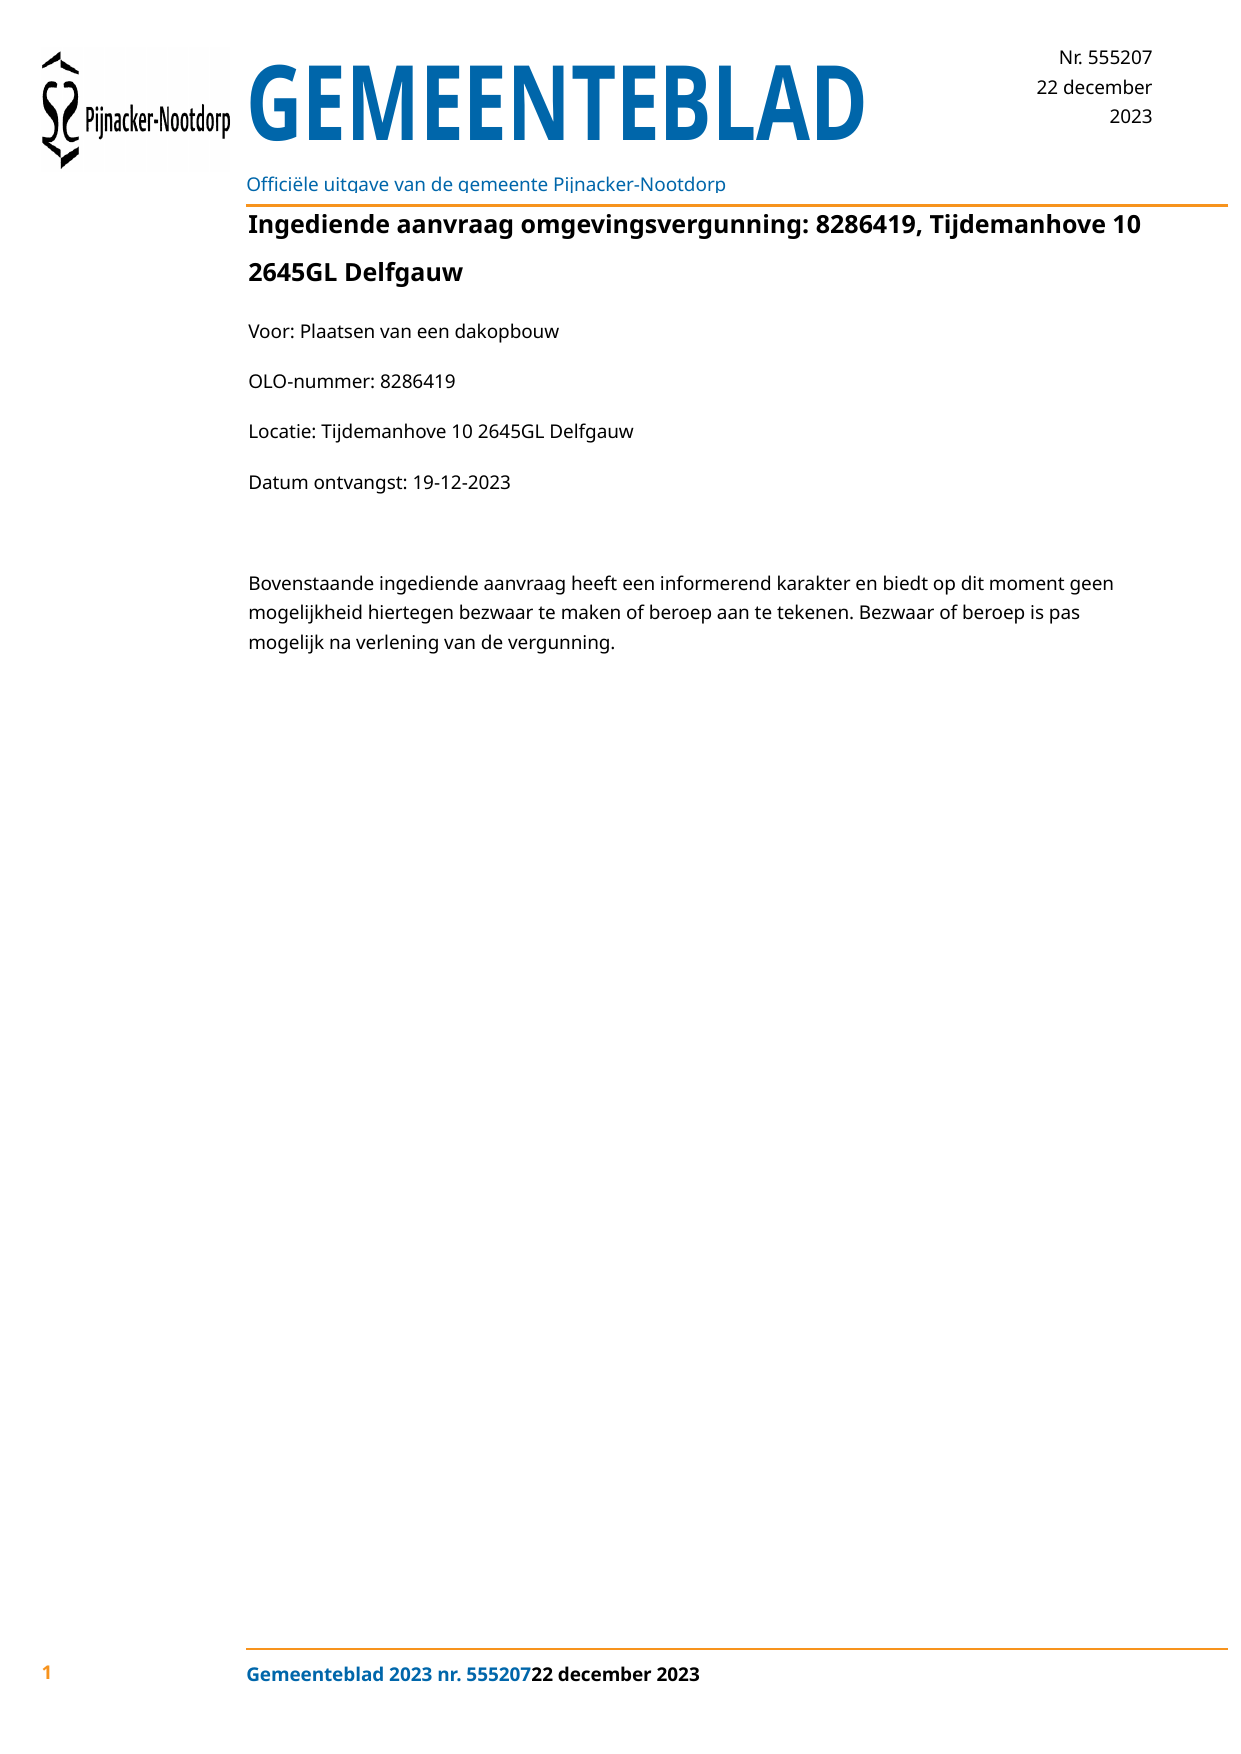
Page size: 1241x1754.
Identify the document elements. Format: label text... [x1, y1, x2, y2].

text Locatie: Tijdemanhove 10 2645GL Delfgauw [248, 419, 1152, 444]
text OLO-nummer: 8286419 [248, 368, 1152, 394]
picture [41, 47, 231, 172]
text Voor: Plaatsen van een dakopbouw [248, 318, 1152, 344]
text Datum ontvangst: 19-12-2023 [248, 469, 1152, 495]
text Ingediende aanvraag omgevingsvergunning: 8286419, Tijdemanhove 10 2645GL Delfgauw [248, 207, 1152, 288]
text Bovenstaande ingediende aanvraag heeft een informerend karakter en biedt op dit moment geen mogelijkheid hiertegen bezwaar te maken of beroep aan te tekenen. Bezwaar of beroep is pas mogelijk na verlening van de vergunning. [248, 570, 1152, 655]
